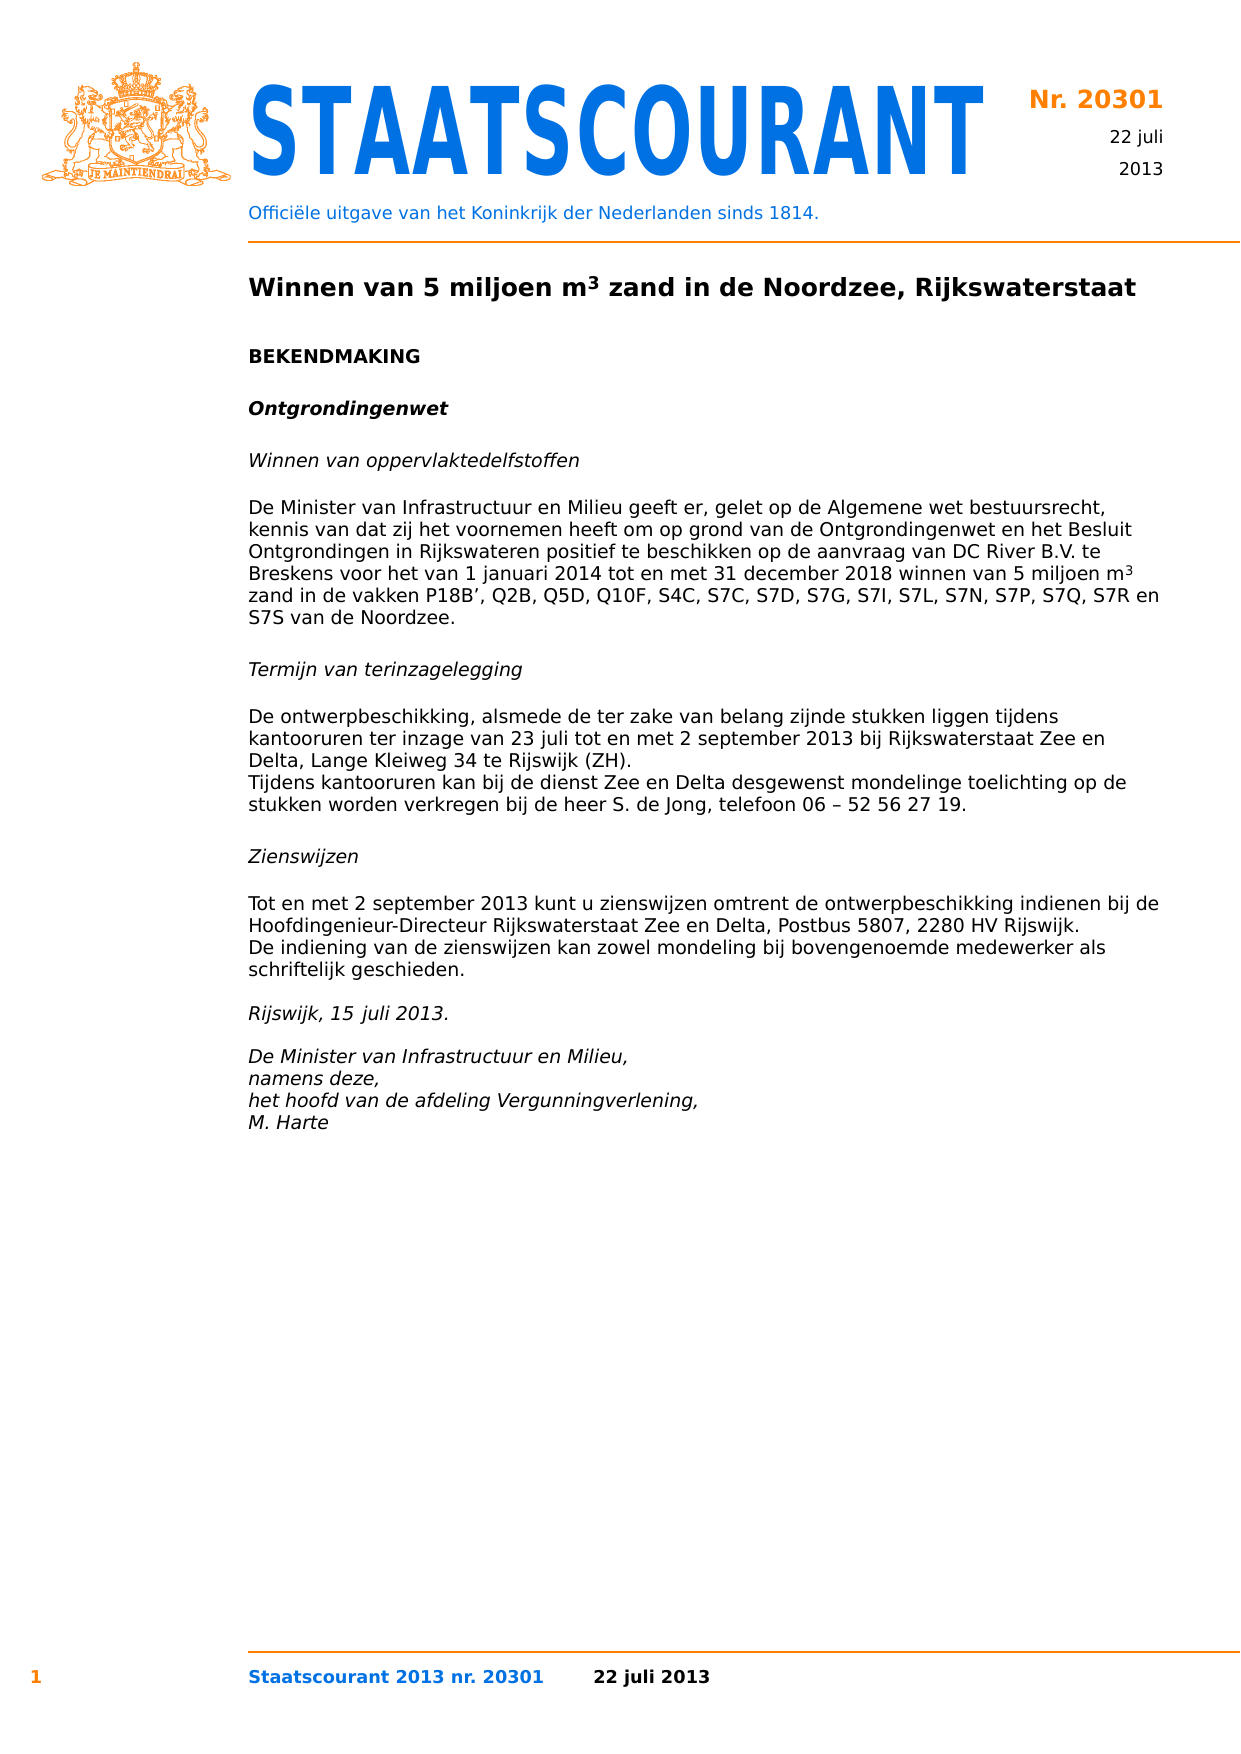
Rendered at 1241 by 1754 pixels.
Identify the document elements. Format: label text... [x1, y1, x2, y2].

table_cell Officiële uitgave van het Koninkrijk der Nederlanden sinds 1814. [248, 203, 1240, 241]
subtitle Zienswijzen [248, 846, 1163, 868]
text De ontwerpbeschikking, alsmede de ter zake van belang zijnde stukken liggen tijdens kantooruren ter inzage van 23 juli tot en met 2 september 2013 bij Rijkswaterstaat Zee en Delta, Lange Kleiweg 34 te Rijswijk (ZH). [248, 706, 1163, 772]
picture [41, 62, 231, 186]
table_cell 22 juli [998, 121, 1240, 153]
subtitle BEKENDMAKING [248, 346, 1163, 368]
subtitle Ontgrondingenwet [248, 398, 1163, 420]
table_header STAATSCOURANT [248, 62, 998, 203]
table_header [25, 62, 248, 241]
subtitle Termijn van terinzagelegging [248, 659, 1163, 681]
text De Minister van Infrastructuur en Milieu geeft er, gelet op de Algemene wet bestuursrecht, kennis van dat zij het voornemen heeft om op grond van de Ontgrondingenwet en het Besluit Ontgrondingen in Rijkswateren positief te beschikken op de aanvraag van DC River B.V. te Breskens voor het van 1 januari 2014 tot en met 31 december 2018 winnen van 5 miljoen m3 zand in de vakken P18B’, Q2B, Q5D, Q10F, S4C, S7C, S7D, S7G, S7I, S7L, S7N, S7P, S7Q, S7R en S7S van de Noordzee. [248, 497, 1163, 629]
text Tot en met 2 september 2013 kunt u zienswijzen omtrent de ontwerpbeschikking indienen bij de Hoofdingenieur-Directeur Rijkswaterstaat Zee en Delta, Postbus 5807, 2280 HV Rijswijk. [248, 893, 1163, 937]
subtitle Winnen van 5 miljoen m3 zand in de Noordzee, Rijkswaterstaat [248, 273, 1163, 302]
text De indiening van de zienswijzen kan zowel mondeling bij bovengenoemde medewerker als schriftelijk geschieden. [248, 937, 1163, 981]
text Tijdens kantooruren kan bij de dienst Zee en Delta desgewenst mondelinge toelichting op de stukken worden verkregen bij de heer S. de Jong, telefoon 06 – 52 56 27 19. [248, 772, 1163, 816]
text Rijswijk, 15 juli 2013. [248, 1002, 1163, 1024]
table_cell 2013 [998, 153, 1240, 203]
subtitle Winnen van oppervlaktedelfstoffen [248, 450, 1163, 472]
table_header Nr. 20301 [998, 62, 1240, 121]
text De Minister van Infrastructuur en Milieu, namens deze, het hoofd van de afdeling Vergunningverlening, M. Harte [248, 1046, 1163, 1134]
